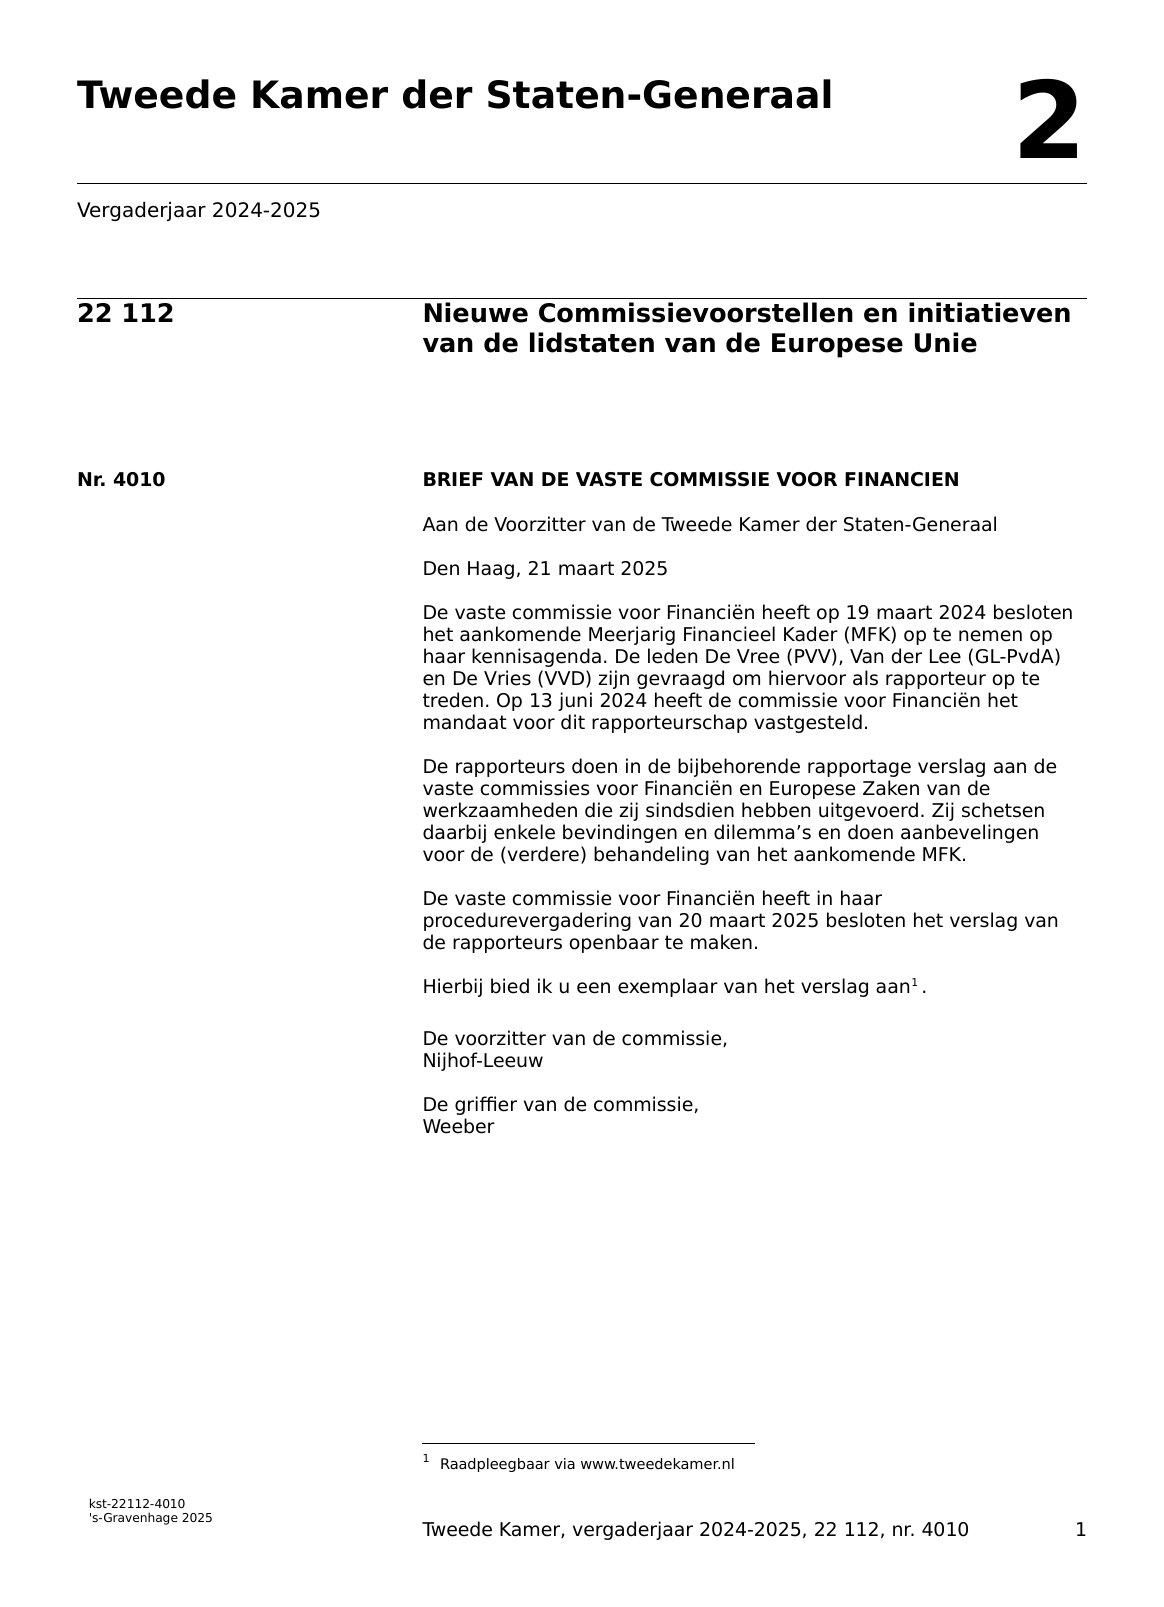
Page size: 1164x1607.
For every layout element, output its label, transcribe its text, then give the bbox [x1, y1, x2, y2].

text Aan de Voorzitter van de Tweede Kamer der Staten-Generaal [422, 513, 1087, 536]
text De vaste commissie voor Financiën heeft in haar procedurevergadering van 20 maart 2025 besloten het verslag van de rapporteurs openbaar te maken. [422, 888, 1087, 954]
table_cell Vergaderjaar 2024-2025 [77, 184, 1087, 298]
text Raadpleegbaar via www.tweedekamer.nl [422, 1452, 1087, 1474]
table_header 2 [886, 59, 1087, 183]
text De rapporteurs doen in de bijbehorende rapportage verslag aan de vaste commissies voor Financiën en Europese Zaken van de werkzaamheden die zij sindsdien hebben uitgevoerd. Zij schetsen daarbij enkele bevindingen en dilemma’s en doen aanbevelingen voor de (verdere) behandeling van het aankomende MFK. [422, 756, 1087, 866]
text 's-Gravenhage 2025 [88, 1511, 323, 1525]
text De voorzitter van de commissie, Nijhof-Leeuw [422, 1028, 1087, 1072]
text kst-22112-4010 [88, 1497, 323, 1511]
text Hierbij bied ik u een exemplaar van het verslag aan. [422, 976, 1087, 998]
subtitle 22 112 Nieuwe Commissievoorstellen en initiatieven van de lidstaten van de Europese Unie [77, 299, 1087, 358]
text Den Haag, 21 maart 2025 [422, 558, 1087, 580]
subtitle Nr. 4010 BRIEF VAN DE VASTE COMMISSIE VOOR FINANCIEN [77, 469, 1087, 491]
text De griffier van de commissie, Weeber [422, 1094, 1087, 1138]
table_header Tweede Kamer der Staten-Generaal [77, 59, 886, 183]
text De vaste commissie voor Financiën heeft op 19 maart 2024 besloten het aankomende Meerjarig Financieel Kader (MFK) op te nemen op haar kennisagenda. De leden De Vree (PVV), Van der Lee (GL-PvdA) en De Vries (VVD) zijn gevraagd om hiervoor als rapporteur op te treden. Op 13 juni 2024 heeft de commissie voor Financiën het mandaat voor dit rapporteurschap vastgesteld. [422, 602, 1087, 734]
